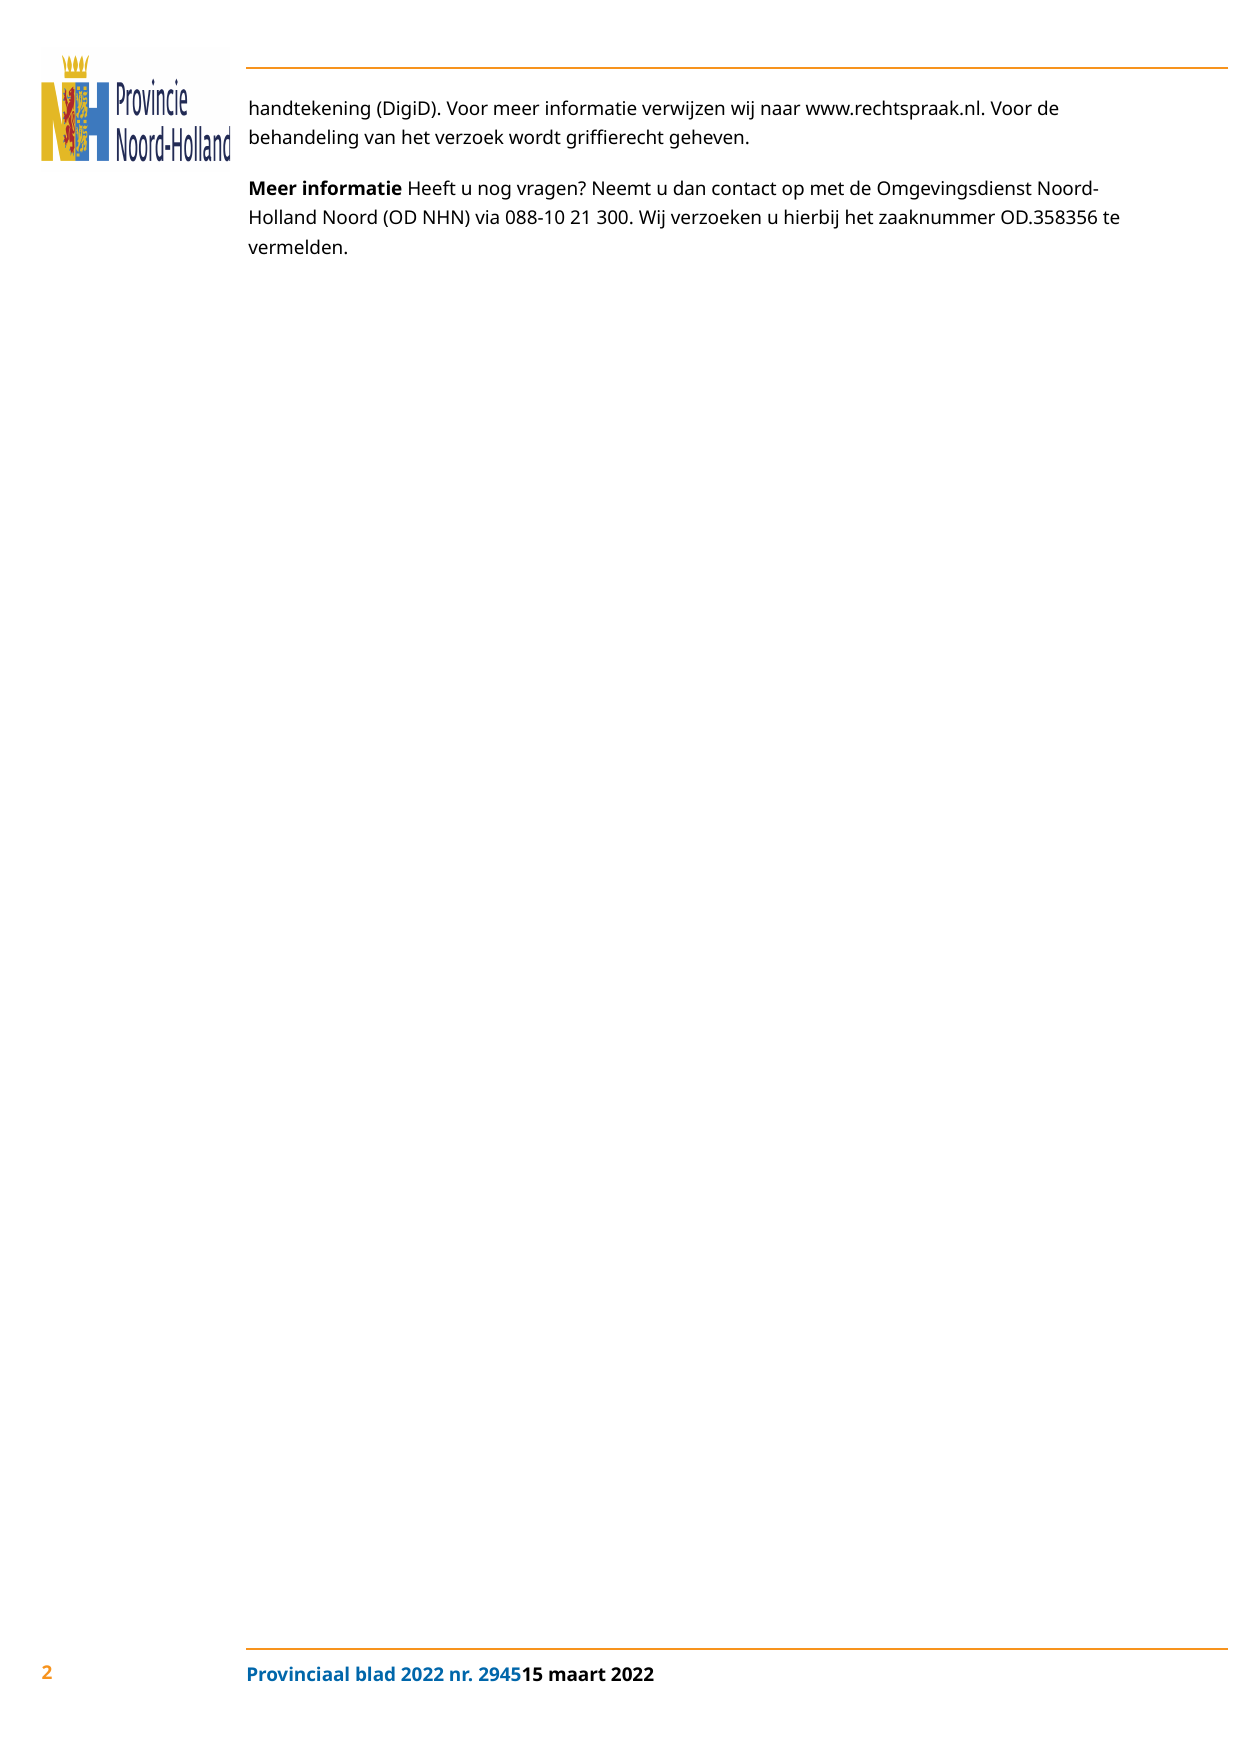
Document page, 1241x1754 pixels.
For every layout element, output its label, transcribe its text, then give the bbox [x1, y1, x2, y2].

text handtekening (DigiD). Voor meer informatie verwijzen wij naar www.rechtspraak.nl. Voor de behandeling van het verzoek wordt griffierecht geheven. [248, 95, 1152, 150]
picture [41, 47, 231, 172]
text Meer informatie Heeft u nog vragen? Neemt u dan contact op met de Omgevingsdienst Noord-Holland Noord (OD NHN) via 088-10 21 300. Wij verzoeken u hierbij het zaaknummer OD.358356 te vermelden. [248, 175, 1152, 260]
